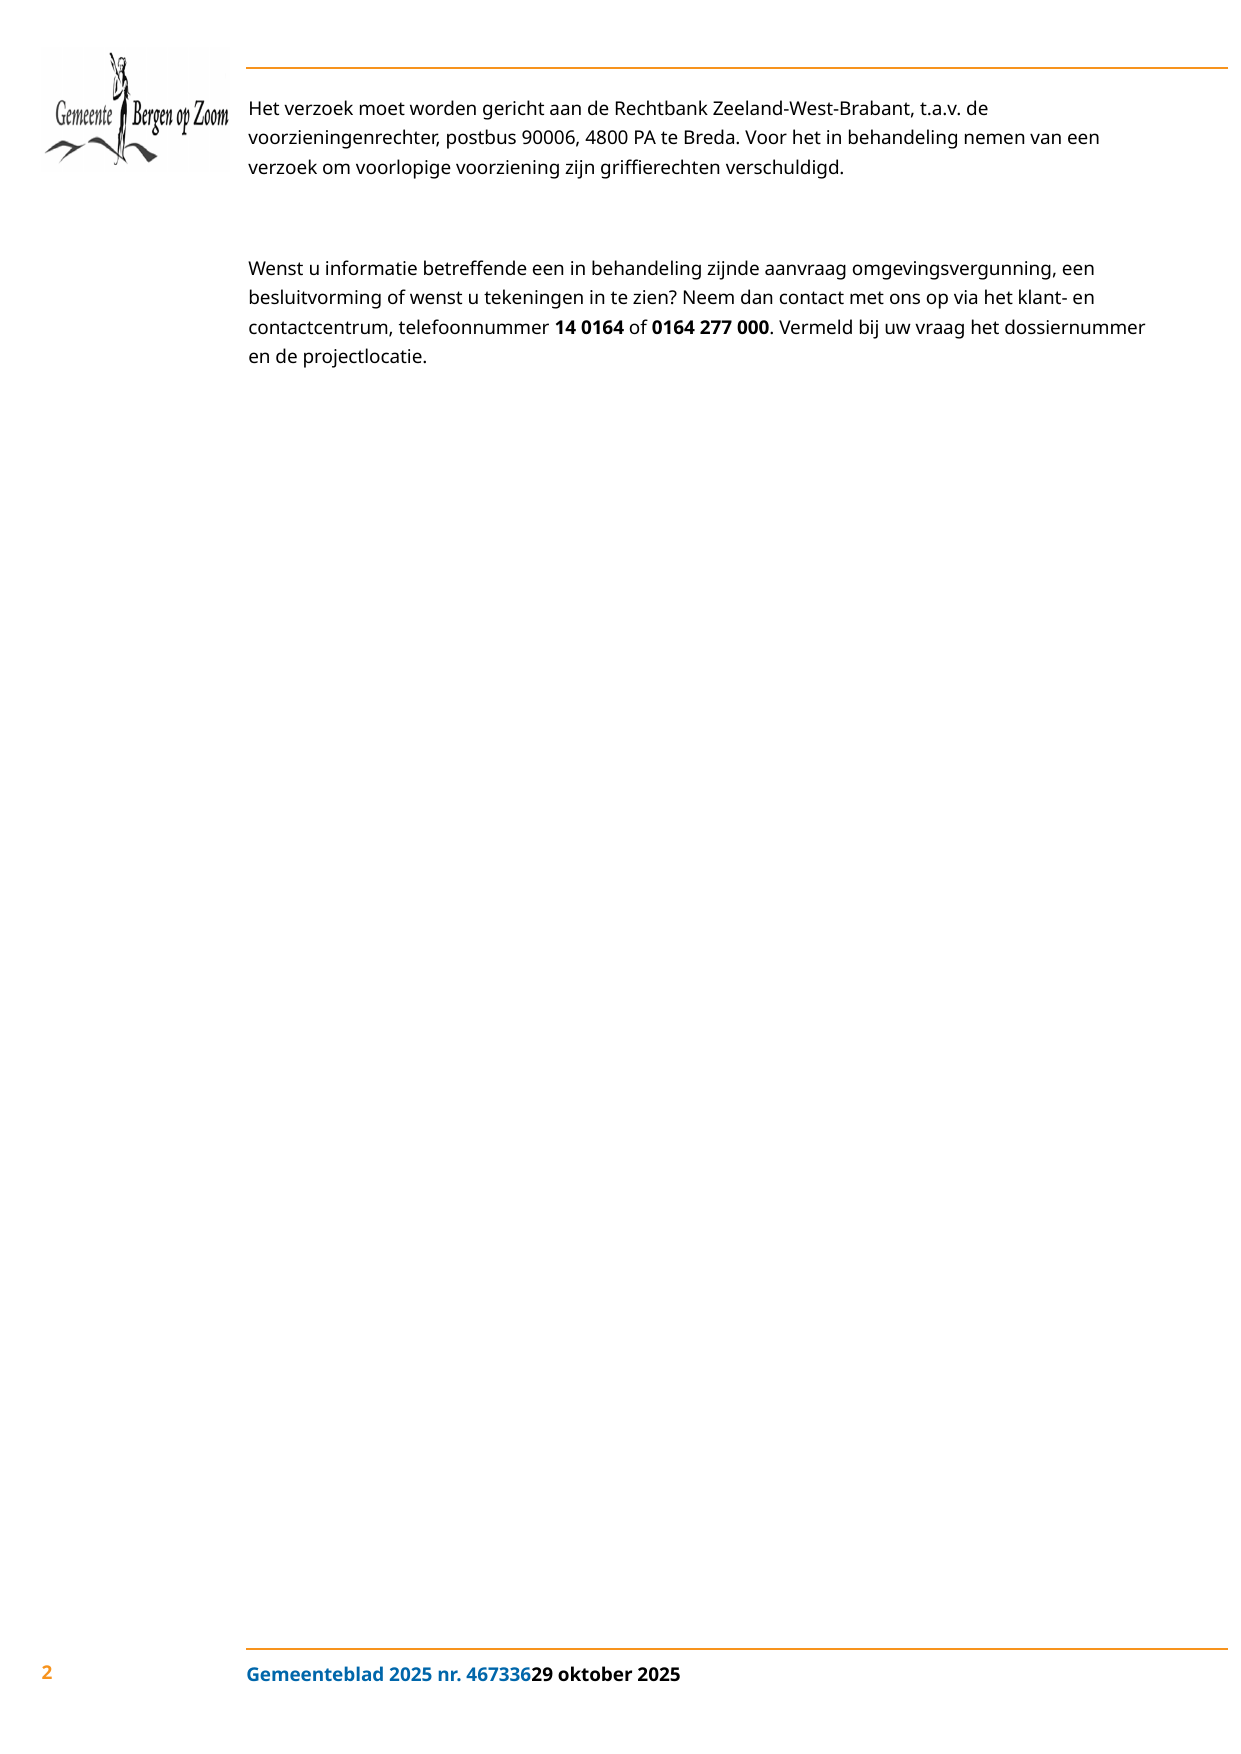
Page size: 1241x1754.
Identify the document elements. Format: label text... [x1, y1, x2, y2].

text Het verzoek moet worden gericht aan de Rechtbank Zeeland-West-Brabant, t.a.v. de voorzieningenrechter, postbus 90006, 4800 PA te Breda. Voor het in behandeling nemen van een verzoek om voorlopige voorziening zijn griffierechten verschuldigd. [248, 95, 1152, 180]
text Wenst u informatie betreffende een in behandeling zijnde aanvraag omgevingsvergunning, een besluitvorming of wenst u tekeningen in te zien? Neem dan contact met ons op via het klant- en contactcentrum, telefoonnummer 14 0164 of 0164 277 000. Vermeld bij uw vraag het dossiernummer en de projectlocatie. [248, 255, 1152, 369]
picture [41, 47, 231, 172]
